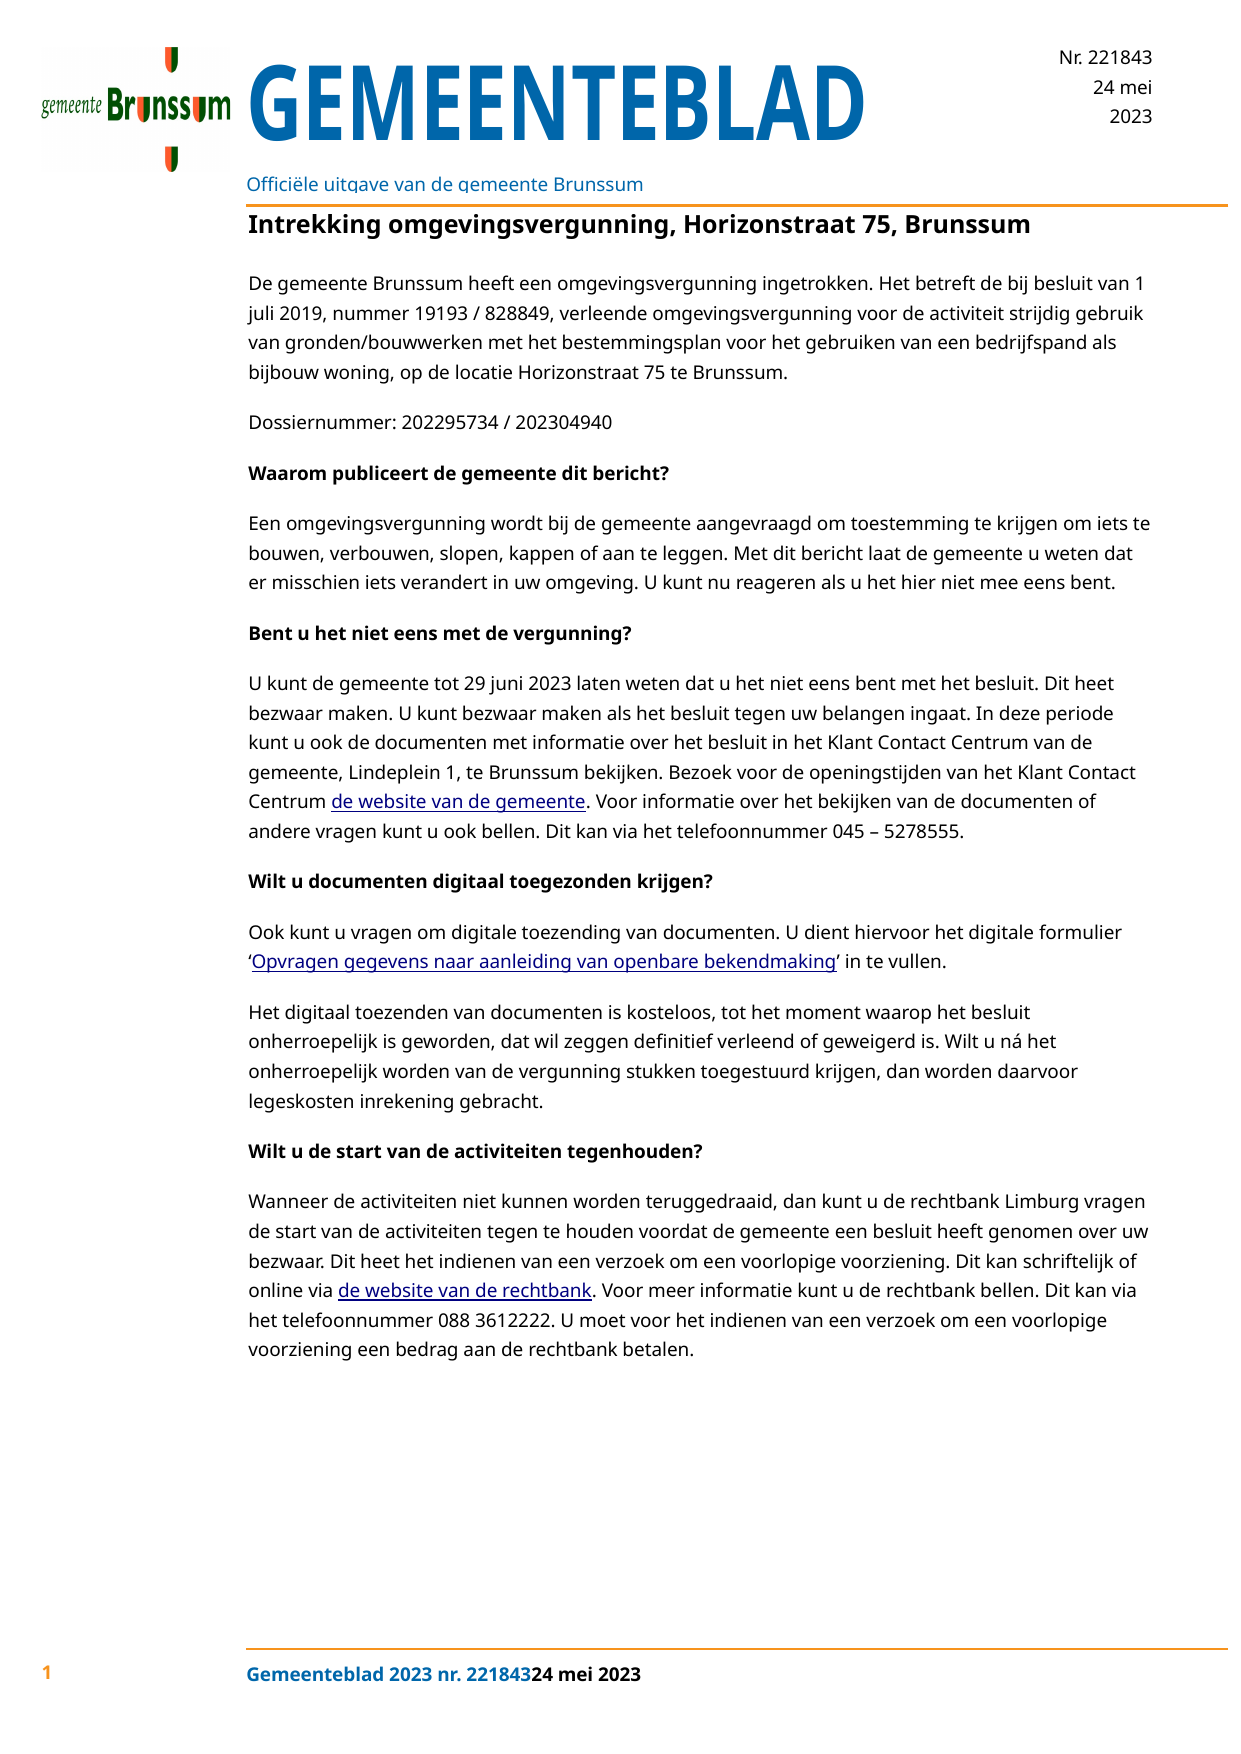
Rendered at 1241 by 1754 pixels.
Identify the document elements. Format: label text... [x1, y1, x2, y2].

text Wilt u de start van de activiteiten tegenhouden? [248, 1138, 1152, 1164]
text Wilt u documenten digitaal toegezonden krijgen? [248, 869, 1152, 894]
text De gemeente Brunssum heeft een omgevingsvergunning ingetrokken. Het betreft de bij besluit van 1 juli 2019, nummer 19193 / 828849, verleende omgevingsvergunning voor de activiteit strijdig gebruik van gronden/bouwwerken met het bestemmingsplan voor het gebruiken van een bedrijfspand als bijbouw woning, op de locatie Horizonstraat 75 te Brunssum. [248, 270, 1152, 385]
text Intrekking omgevingsvergunning, Horizonstraat 75, Brunssum [248, 207, 1152, 241]
text Een omgevingsvergunning wordt bij de gemeente aangevraagd om toestemming te krijgen om iets te bouwen, verbouwen, slopen, kappen of aan te leggen. Met dit bericht laat de gemeente u weten dat er misschien iets verandert in uw omgeving. U kunt nu reageren als u het hier niet mee eens bent. [248, 510, 1152, 595]
text Waarom publiceert de gemeente dit bericht? [248, 460, 1152, 486]
text Wanneer de activiteiten niet kunnen worden teruggedraaid, dan kunt u de rechtbank Limburg vragen de start van de activiteiten tegen te houden voordat de gemeente een besluit heeft genomen over uw bezwaar. Dit heet het indienen van een verzoek om een voorlopige voorziening. Dit kan schriftelijk of online via de website van de rechtbank. Voor meer informatie kunt u de rechtbank bellen. Dit kan via het telefoonnummer 088 3612222. U moet voor het indienen van een verzoek om een voorlopige voorziening een bedrag aan de rechtbank betalen. [248, 1189, 1152, 1362]
text Het digitaal toezenden van documenten is kosteloos, tot het moment waarop het besluit onherroepelijk is geworden, dat wil zeggen definitief verleend of geweigerd is. Wilt u ná het onherroepelijk worden van de vergunning stukken toegestuurd krijgen, dan worden daarvoor legeskosten inrekening gebracht. [248, 999, 1152, 1113]
text Bent u het niet eens met de vergunning? [248, 620, 1152, 646]
text Dossiernummer: 202295734 / 202304940 [248, 409, 1152, 435]
picture [41, 47, 231, 172]
text Ook kunt u vragen om digitale toezending van documenten. U dient hiervoor het digitale formulier ‘Opvragen gegevens naar aanleiding van openbare bekendmaking’ in te vullen. [248, 919, 1152, 974]
text U kunt de gemeente tot 29 juni 2023 laten weten dat u het niet eens bent met het besluit. Dit heet bezwaar maken. U kunt bezwaar maken als het besluit tegen uw belangen ingaat. In deze periode kunt u ook de documenten met informatie over het besluit in het Klant Contact Centrum van de gemeente, Lindeplein 1, te Brunssum bekijken. Bezoek voor de openingstijden van het Klant Contact Centrum de website van de gemeente. Voor informatie over het bekijken van de documenten of andere vragen kunt u ook bellen. Dit kan via het telefoonnummer 045 – 5278555. [248, 670, 1152, 844]
